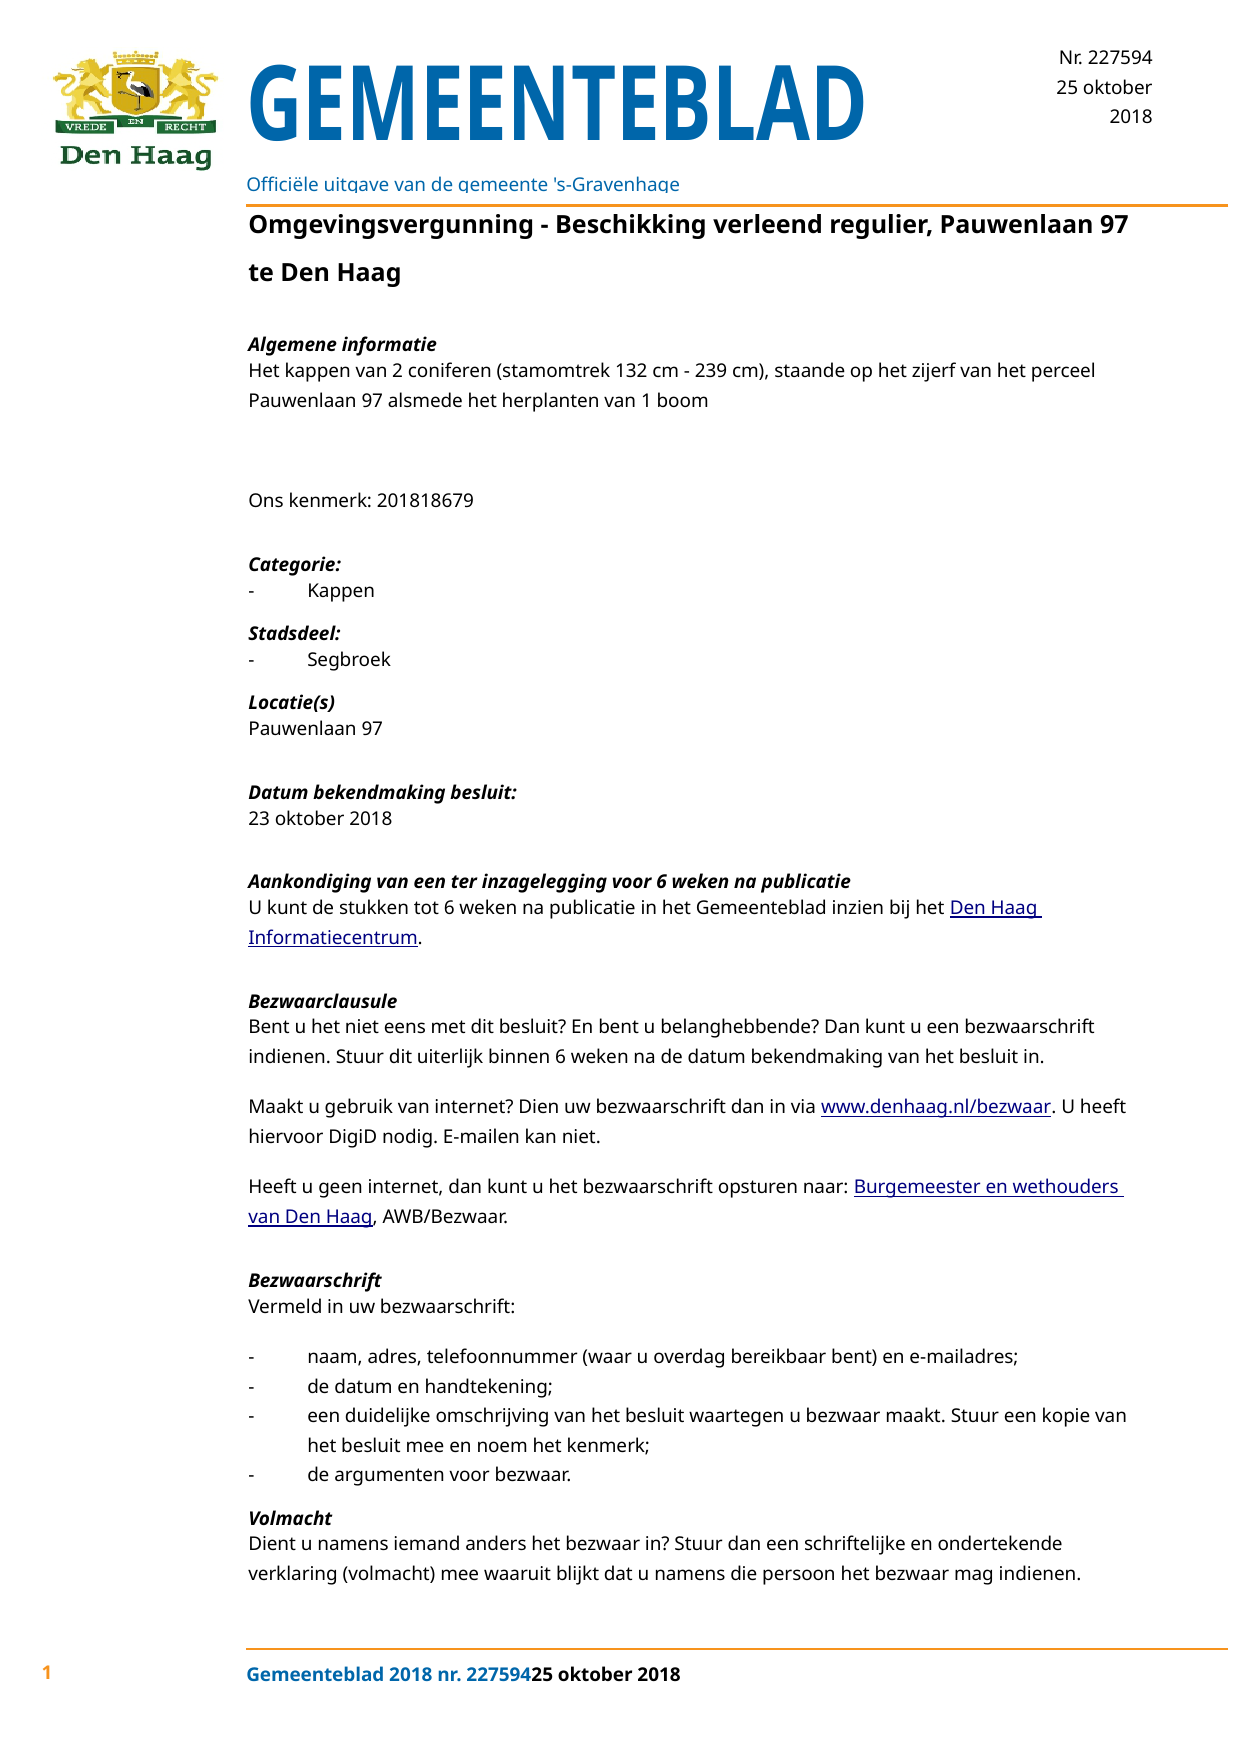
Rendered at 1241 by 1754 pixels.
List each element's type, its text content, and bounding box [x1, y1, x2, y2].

text Omgevingsvergunning - Beschikking verleend regulier, Pauwenlaan 97 te Den Haag [248, 207, 1152, 288]
text Locatie(s) [248, 689, 1152, 715]
text Het kappen van 2 coniferen (stamomtrek 132 cm - 239 cm), staande op het zijerf van het perceel Pauwenlaan 97 alsmede het herplanten van 1 boom [248, 357, 1152, 412]
text Datum bekendmaking besluit: [248, 779, 1152, 805]
text U kunt de stukken tot 6 weken na publicatie in het Gemeenteblad inzien bij het Den Haag Informatiecentrum. [248, 894, 1152, 950]
text Heeft u geen internet, dan kunt u het bezwaarschrift opsturen naar: Burgemeester en wethouders van Den Haag, AWB/Bezwaar. [248, 1174, 1152, 1229]
text Maakt u gebruik van internet? Dien uw bezwaarschrift dan in via www.denhaag.nl/bezwaar. U heeft hiervoor DigiD nodig. E-mailen kan niet. [248, 1094, 1152, 1149]
list de argumenten voor bezwaar. [248, 1462, 1152, 1487]
list naam, adres, telefoonnummer (waar u overdag bereikbaar bent) en e-mailadres; [248, 1343, 1152, 1369]
text Categorie: [248, 552, 1152, 577]
text Aankondiging van een ter inzagelegging voor 6 weken na publicatie [248, 869, 1152, 894]
text Bezwaarclausule [248, 988, 1152, 1014]
text Volmacht [248, 1505, 1152, 1531]
list een duidelijke omschrijving van het besluit waartegen u bezwaar maakt. Stuur een kopie van het besluit mee en noem het kenmerk; [248, 1402, 1152, 1458]
text Stadsdeel: [248, 620, 1152, 646]
text Vermeld in uw bezwaarschrift: [248, 1293, 1152, 1319]
text Ons kenmerk: 201818679 [248, 488, 1152, 513]
text 23 oktober 2018 [248, 805, 1152, 830]
text Pauwenlaan 97 [248, 715, 1152, 741]
text Dient u namens iemand anders het bezwaar in? Stuur dan een schriftelijke en ondertekende verklaring (volmacht) mee waaruit blijkt dat u namens die persoon het bezwaar mag indienen. [248, 1531, 1152, 1586]
list Kappen [248, 577, 1152, 603]
text Bent u het niet eens met dit besluit? En bent u belanghebbende? Dan kunt u een bezwaarschrift indienen. Stuur dit uiterlijk binnen 6 weken na de datum bekendmaking van het besluit in. [248, 1014, 1152, 1069]
text Algemene informatie [248, 331, 1152, 357]
list Segbroek [248, 646, 1152, 672]
list de datum en handtekening; [248, 1373, 1152, 1399]
text Bezwaarschrift [248, 1267, 1152, 1293]
picture [41, 47, 231, 172]
